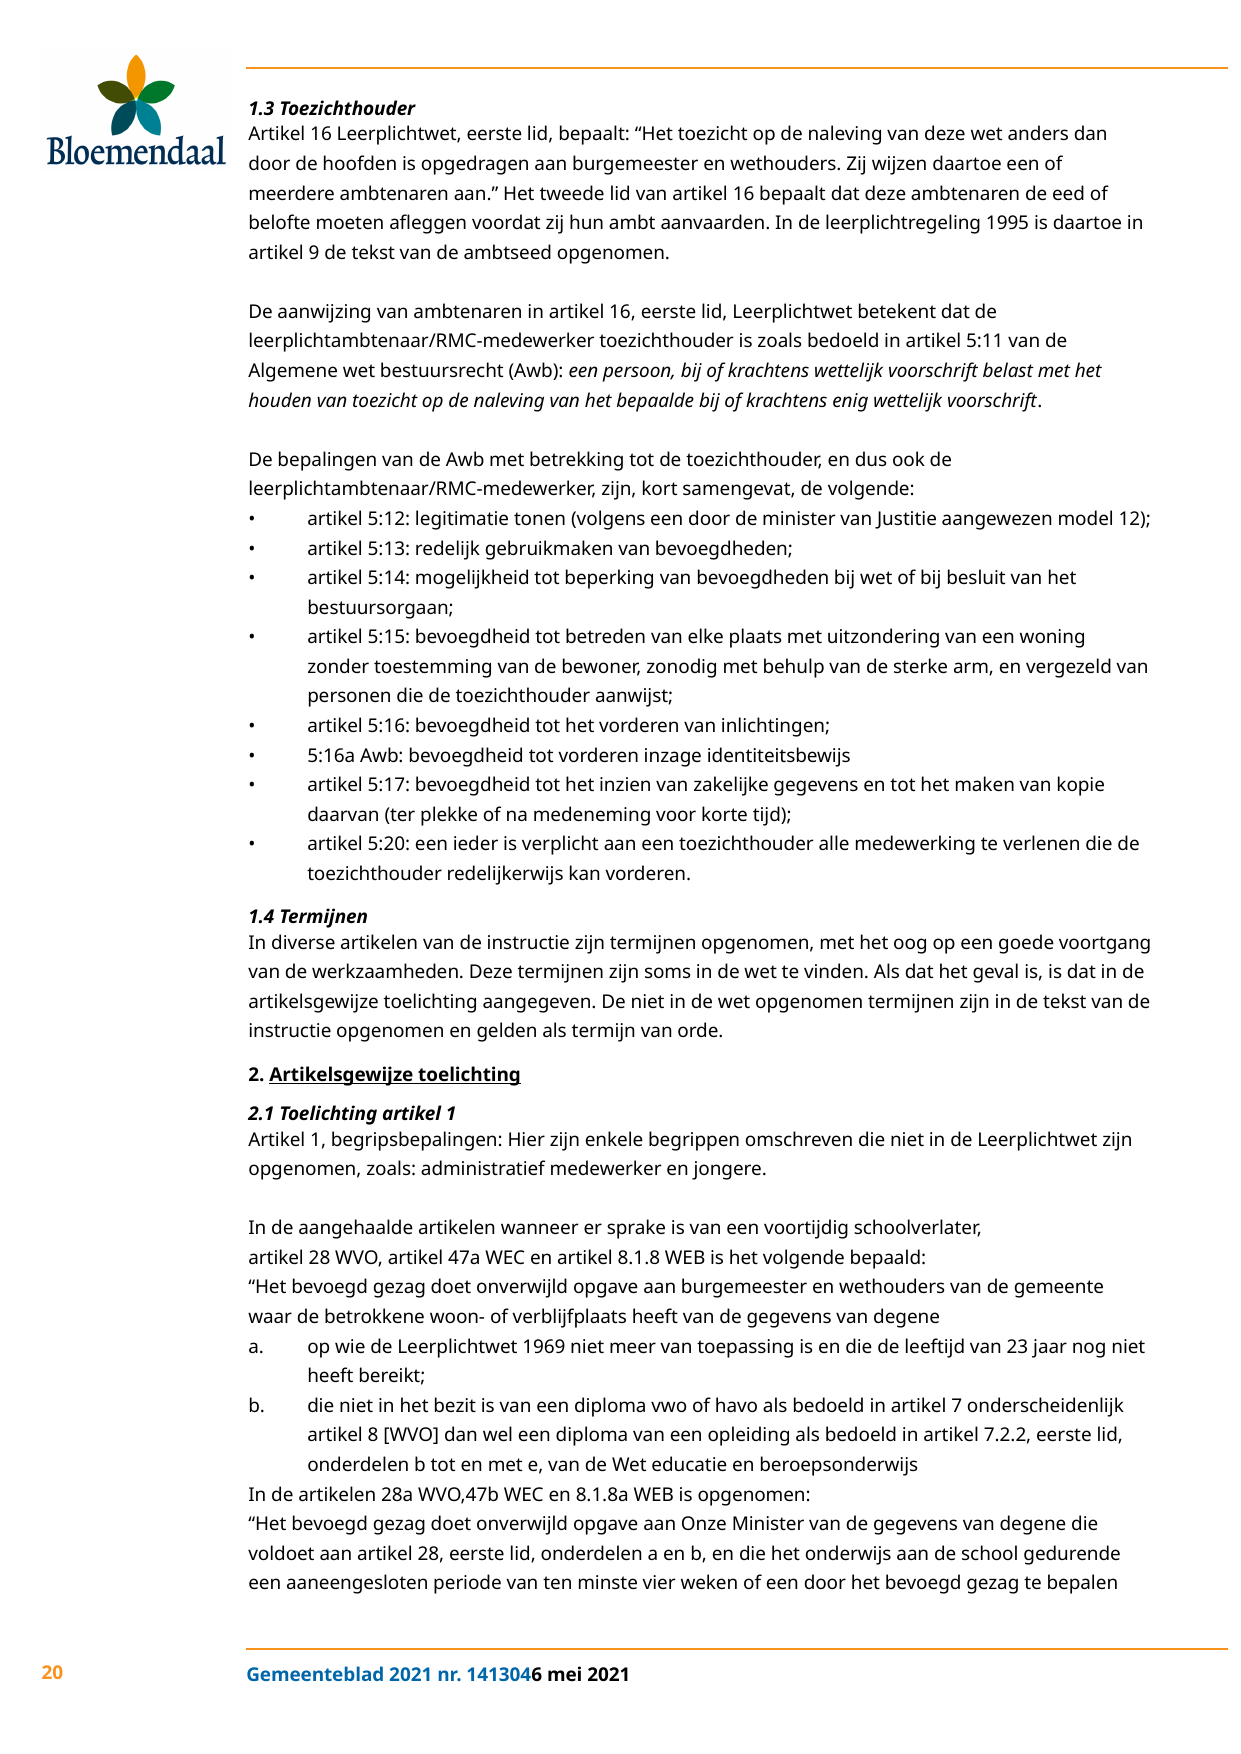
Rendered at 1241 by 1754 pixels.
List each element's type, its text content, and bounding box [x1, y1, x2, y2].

list op wie de Leerplichtwet 1969 niet meer van toepassing is en die de leeftijd van 23 jaar nog niet heeft bereikt; [248, 1333, 1152, 1388]
list 5:16a Awb: bevoegdheid tot vorderen inzage identiteitsbewijs [248, 742, 1152, 767]
text 1.3 Toezichthouder [248, 95, 1152, 121]
list artikel 5:16: bevoegdheid tot het vorderen van inlichtingen; [248, 712, 1152, 738]
text artikel 28 WVO, artikel 47a WEC en artikel 8.1.8 WEB is het volgende bepaald: [248, 1244, 1152, 1270]
picture [41, 47, 231, 172]
list artikel 5:17: bevoegdheid tot het inzien van zakelijke gegevens en tot het maken van kopie daarvan (ter plekke of na medeneming voor korte tijd); [248, 771, 1152, 827]
text De bepalingen van de Awb met betrekking tot de toezichthouder, en dus ook de leerplichtambtenaar/RMC-medewerker, zijn, kort samengevat, de volgende: [248, 446, 1152, 501]
text In de aangehaalde artikelen wanneer er sprake is van een voortijdig schoolverlater, [248, 1214, 1152, 1240]
text “Het bevoegd gezag doet onverwijld opgave aan Onze Minister van de gegevens van degene die voldoet aan artikel 28, eerste lid, onderdelen a en b, en die het onderwijs aan de school gedurende een aaneengesloten periode van ten minste vier weken of een door het bevoegd gezag te bepalen [248, 1510, 1152, 1595]
text 2. Artikelsgewijze toelichting [248, 1061, 1152, 1087]
text Artikel 16 Leerplichtwet, eerste lid, bepaalt: “Het toezicht op de naleving van deze wet anders dan door de hoofden is opgedragen aan burgemeester en wethouders. Zij wijzen daartoe een of meerdere ambtenaren aan.” Het tweede lid van artikel 16 bepaalt dat deze ambtenaren de eed of belofte moeten afleggen voordat zij hun ambt aanvaarden. In de leerplichtregeling 1995 is daartoe in artikel 9 de tekst van de ambtseed opgenomen. [248, 121, 1152, 264]
text In diverse artikelen van de instructie zijn termijnen opgenomen, met het oog op een goede voortgang van de werkzaamheden. Deze termijnen zijn soms in de wet te vinden. Als dat het geval is, is dat in de artikelsgewijze toelichting aangegeven. De niet in de wet opgenomen termijnen zijn in de tekst van de instructie opgenomen en gelden als termijn van orde. [248, 929, 1152, 1043]
text De aanwijzing van ambtenaren in artikel 16, eerste lid, Leerplichtwet betekent dat de leerplichtambtenaar/RMC-medewerker toezichthouder is zoals bedoeld in artikel 5:11 van de Algemene wet bestuursrecht (Awb): een persoon, bij of krachtens wettelijk voorschrift belast met het houden van toezicht op de naleving van het bepaalde bij of krachtens enig wettelijk voorschrift. [248, 298, 1152, 412]
text Artikel 1, begripsbepalingen: Hier zijn enkele begrippen omschreven die niet in de Leerplichtwet zijn opgenomen, zoals: administratief medewerker en jongere. [248, 1126, 1152, 1181]
text 2.1 Toelichting artikel 1 [248, 1100, 1152, 1126]
list artikel 5:12: legitimatie tonen (volgens een door de minister van Justitie aangewezen model 12); [248, 505, 1152, 531]
text In de artikelen 28a WVO,47b WEC en 8.1.8a WEB is opgenomen: [248, 1481, 1152, 1507]
text “Het bevoegd gezag doet onverwijld opgave aan burgemeester en wethouders van de gemeente waar de betrokkene woon- of verblijfplaats heeft van de gegevens van degene [248, 1274, 1152, 1329]
text 1.4 Termijnen [248, 903, 1152, 929]
list artikel 5:15: bevoegdheid tot betreden van elke plaats met uitzondering van een woning zonder toestemming van de bewoner, zonodig met behulp van de sterke arm, en vergezeld van personen die de toezichthouder aanwijst; [248, 623, 1152, 708]
list artikel 5:20: een ieder is verplicht aan een toezichthouder alle medewerking te verlenen die de toezichthouder redelijkerwijs kan vorderen. [248, 831, 1152, 886]
list artikel 5:13: redelijk gebruikmaken van bevoegdheden; [248, 535, 1152, 560]
list die niet in het bezit is van een diploma vwo of havo als bedoeld in artikel 7 onderscheidenlijk artikel 8 [WVO] dan wel een diploma van een opleiding als bedoeld in artikel 7.2.2, eerste lid, onderdelen b tot en met e, van de Wet educatie en beroepsonderwijs [248, 1392, 1152, 1477]
list artikel 5:14: mogelijkheid tot beperking van bevoegdheden bij wet of bij besluit van het bestuursorgaan; [248, 564, 1152, 619]
